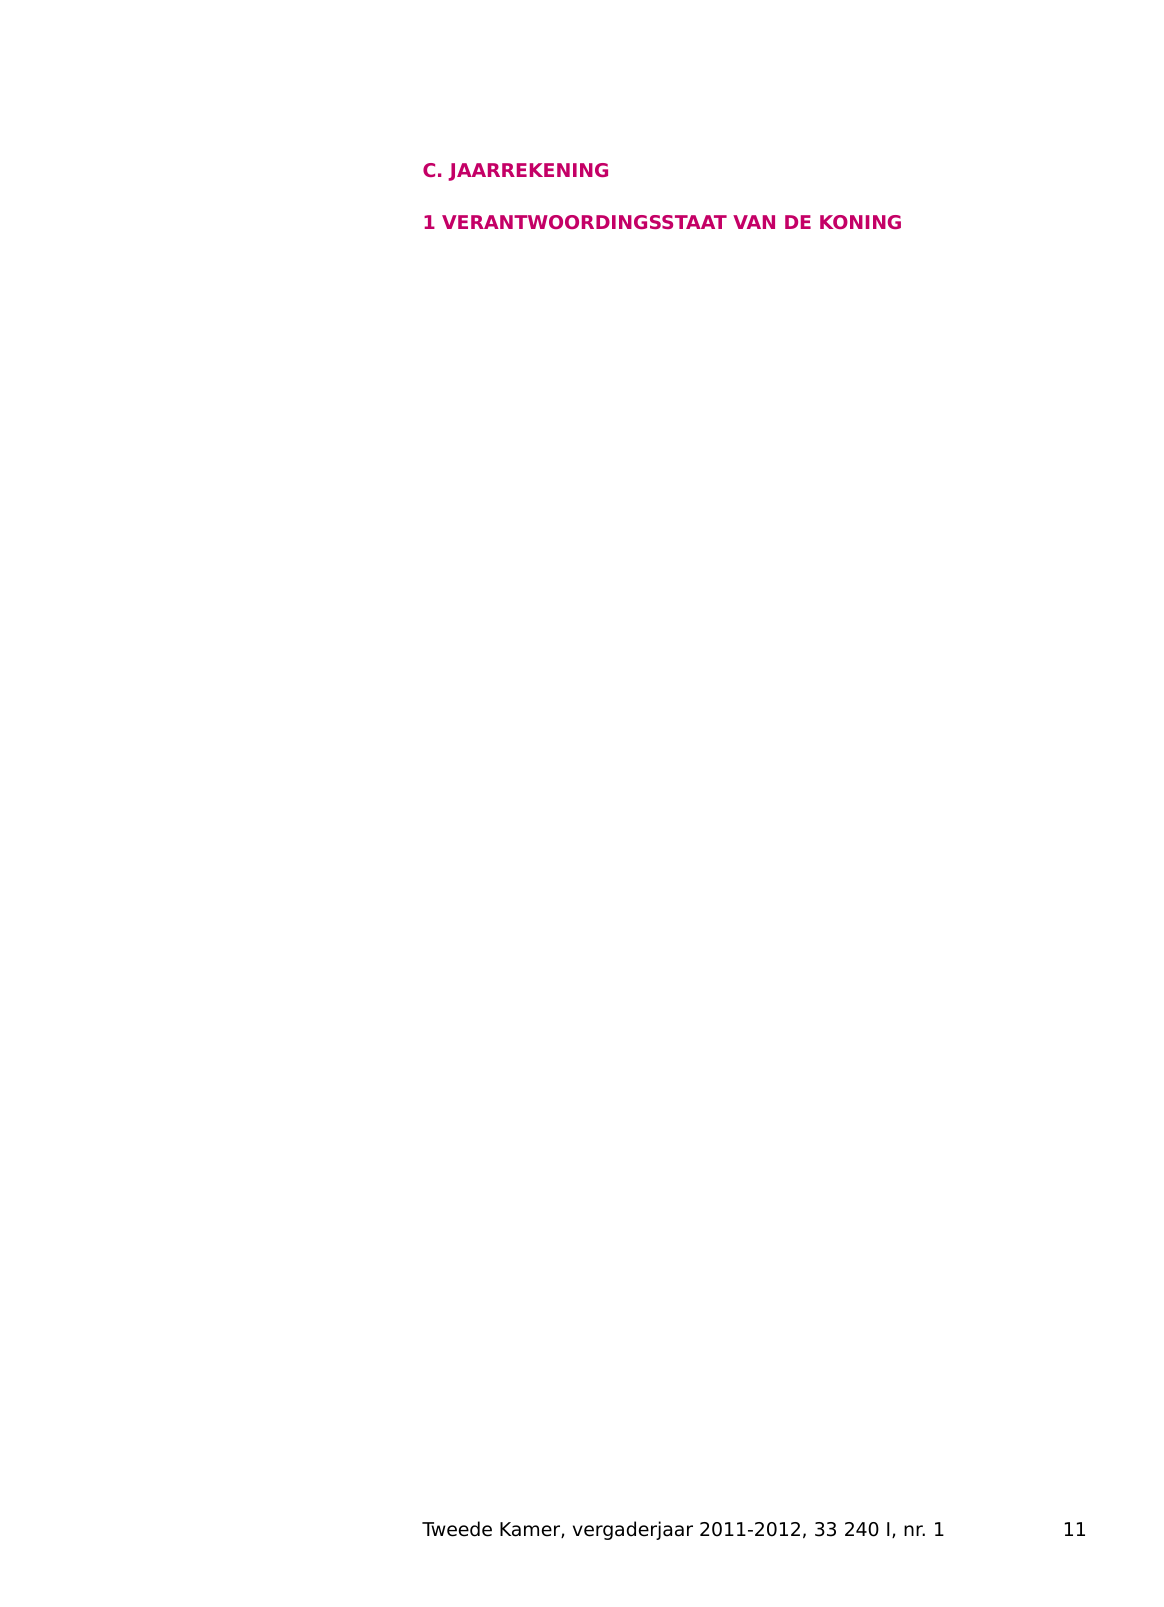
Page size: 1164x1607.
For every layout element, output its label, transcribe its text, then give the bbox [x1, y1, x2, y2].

subtitle 1 VERANTWOORDINGSSTAAT VAN DE KONING [422, 212, 1087, 234]
subtitle C. JAARREKENING [422, 160, 1087, 182]
